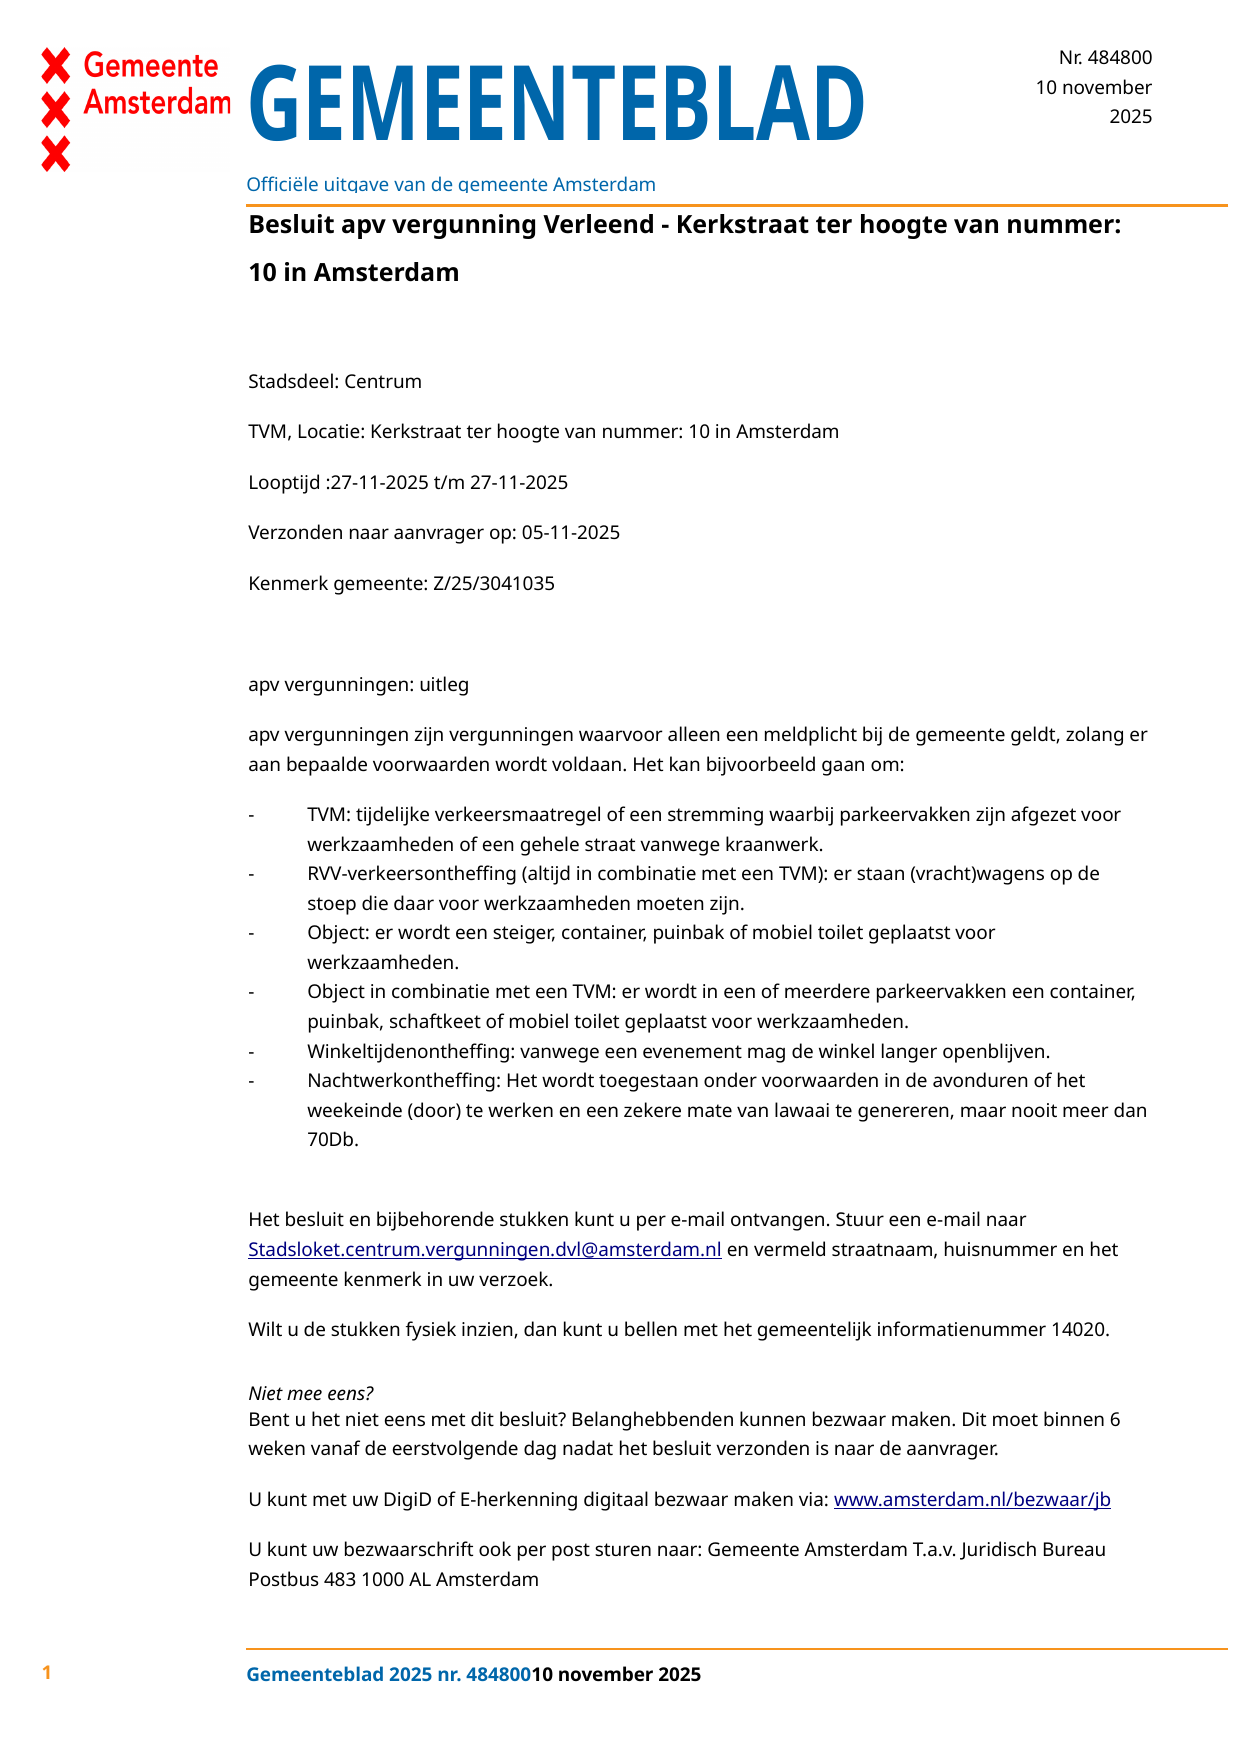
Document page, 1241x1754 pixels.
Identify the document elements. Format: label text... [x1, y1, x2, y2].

picture [41, 47, 231, 172]
text U kunt uw bezwaarschrift ook per post sturen naar: Gemeente Amsterdam T.a.v. Juridisch Bureau Postbus 483 1000 AL Amsterdam [248, 1536, 1152, 1592]
text apv vergunningen zijn vergunningen waarvoor alleen een meldplicht bij de gemeente geldt, zolang er aan bepaalde voorwaarden wordt voldaan. Het kan bijvoorbeeld gaan om: [248, 721, 1152, 777]
list TVM: tijdelijke verkeersmaatregel of een stremming waarbij parkeervakken zijn afgezet voor werkzaamheden of een gehele straat vanwege kraanwerk. [248, 801, 1152, 857]
text Besluit apv vergunning Verleend - Kerkstraat ter hoogte van nummer: 10 in Amsterdam [248, 207, 1152, 288]
text Wilt u de stukken fysiek inzien, dan kunt u bellen met het gemeentelijk informatienummer 14020. [248, 1316, 1152, 1342]
text Kenmerk gemeente: Z/25/3041035 [248, 570, 1152, 596]
text Stadsdeel: Centrum [248, 368, 1152, 394]
text Verzonden naar aanvrager op: 05-11-2025 [248, 519, 1152, 545]
text apv vergunningen: uitleg [248, 671, 1152, 697]
text Het besluit en bijbehorende stukken kunt u per e-mail ontvangen. Stuur een e-mail naar Stadsloket.centrum.vergunningen.dvl@amsterdam.nl en vermeld straatnaam, huisnummer en het gemeente kenmerk in uw verzoek. [248, 1207, 1152, 1292]
text Looptijd :27-11-2025 t/m 27-11-2025 [248, 469, 1152, 495]
text Bent u het niet eens met dit besluit? Belanghebbenden kunnen bezwaar maken. Dit moet binnen 6 weken vanaf de eerstvolgende dag nadat het besluit verzonden is naar de aanvrager. [248, 1406, 1152, 1461]
text Niet mee eens? [248, 1380, 1152, 1406]
list Winkeltijdenontheffing: vanwege een evenement mag de winkel langer openblijven. [248, 1038, 1152, 1064]
text U kunt met uw DigiD of E-herkenning digitaal bezwaar maken via: www.amsterdam.nl/bezwaar/jb [248, 1486, 1152, 1512]
text TVM, Locatie: Kerkstraat ter hoogte van nummer: 10 in Amsterdam [248, 419, 1152, 444]
list Object in combinatie met een TVM: er wordt in een of meerdere parkeervakken een container, puinbak, schaftkeet of mobiel toilet geplaatst voor werkzaamheden. [248, 979, 1152, 1034]
list Nachtwerkontheffing: Het wordt toegestaan onder voorwaarden in de avonduren of het weekeinde (door) te werken en een zekere mate van lawaai te genereren, maar nooit meer dan 70Db. [248, 1067, 1152, 1152]
list Object: er wordt een steiger, container, puinbak of mobiel toilet geplaatst voor werkzaamheden. [248, 919, 1152, 975]
list RVV-verkeersontheffing (altijd in combinatie met een TVM): er staan (vracht)wagens op de stoep die daar voor werkzaamheden moeten zijn. [248, 860, 1152, 916]
